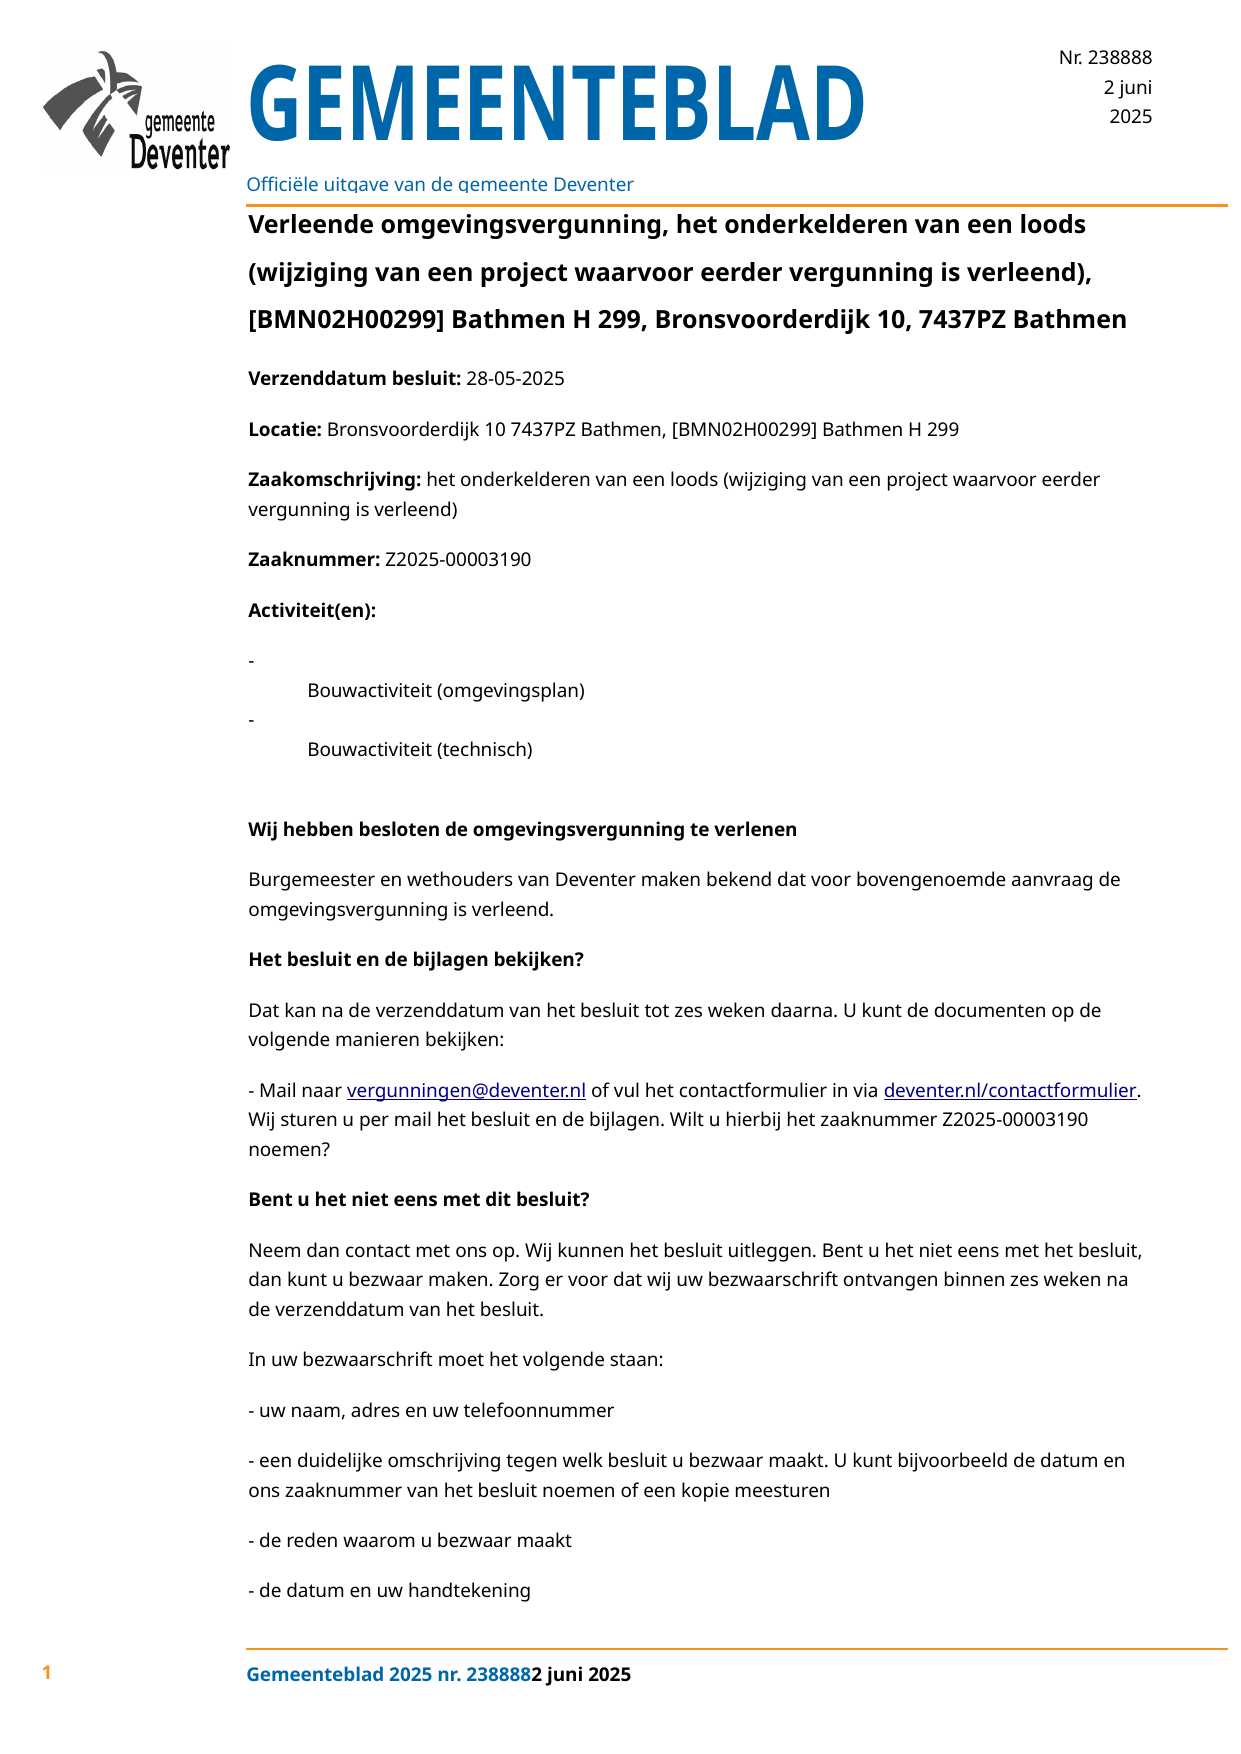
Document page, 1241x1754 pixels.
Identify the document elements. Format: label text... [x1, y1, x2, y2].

text - Mail naar vergunningen@deventer.nl of vul het contactformulier in via deventer.nl/contactformulier. Wij sturen u per mail het besluit en de bijlagen. Wilt u hierbij het zaaknummer Z2025-00003190 noemen? [248, 1077, 1152, 1162]
text Wij hebben besloten de omgevingsvergunning te verlenen [248, 816, 1152, 842]
picture [41, 47, 231, 172]
text Zaaknummer: Z2025-00003190 [248, 546, 1152, 572]
text - een duidelijke omschrijving tegen welk besluit u bezwaar maakt. U kunt bijvoorbeeld de datum en ons zaaknummer van het besluit noemen of een kopie meesturen [248, 1447, 1152, 1502]
list Bouwactiviteit (technisch) [248, 736, 1152, 762]
text Het besluit en de bijlagen bekijken? [248, 946, 1152, 972]
text Dat kan na de verzenddatum van het besluit tot zes weken daarna. U kunt de documenten op de volgende manieren bekijken: [248, 997, 1152, 1052]
text Verzenddatum besluit: 28-05-2025 [248, 366, 1152, 391]
text Locatie: Bronsvoorderdijk 10 7437PZ Bathmen, [BMN02H00299] Bathmen H 299 [248, 416, 1152, 442]
text Bent u het niet eens met dit besluit? [248, 1186, 1152, 1212]
text Burgemeester en wethouders van Deventer maken bekend dat voor bovengenoemde aanvraag de omgevingsvergunning is verleend. [248, 866, 1152, 922]
text In uw bezwaarschrift moet het volgende staan: [248, 1346, 1152, 1372]
text - de datum en uw handtekening [248, 1578, 1152, 1603]
text Verleende omgevingsvergunning, het onderkelderen van een loods (wijziging van een project waarvoor eerder vergunning is verleend), [BMN02H00299] Bathmen H 299, Bronsvoorderdijk 10, 7437PZ Bathmen [248, 207, 1152, 336]
text - uw naam, adres en uw telefoonnummer [248, 1397, 1152, 1422]
text - de reden waarom u bezwaar maakt [248, 1527, 1152, 1553]
text Neem dan contact met ons op. Wij kunnen het besluit uitleggen. Bent u het niet eens met het besluit, dan kunt u bezwaar maken. Zorg er voor dat wij uw bezwaarschrift ontvangen binnen zes weken na de verzenddatum van het besluit. [248, 1237, 1152, 1322]
text Activiteit(en): [248, 597, 1152, 622]
text Zaakomschrijving: het onderkelderen van een loods (wijziging van een project waarvoor eerder vergunning is verleend) [248, 466, 1152, 522]
list Bouwactiviteit (omgevingsplan) [248, 677, 1152, 702]
